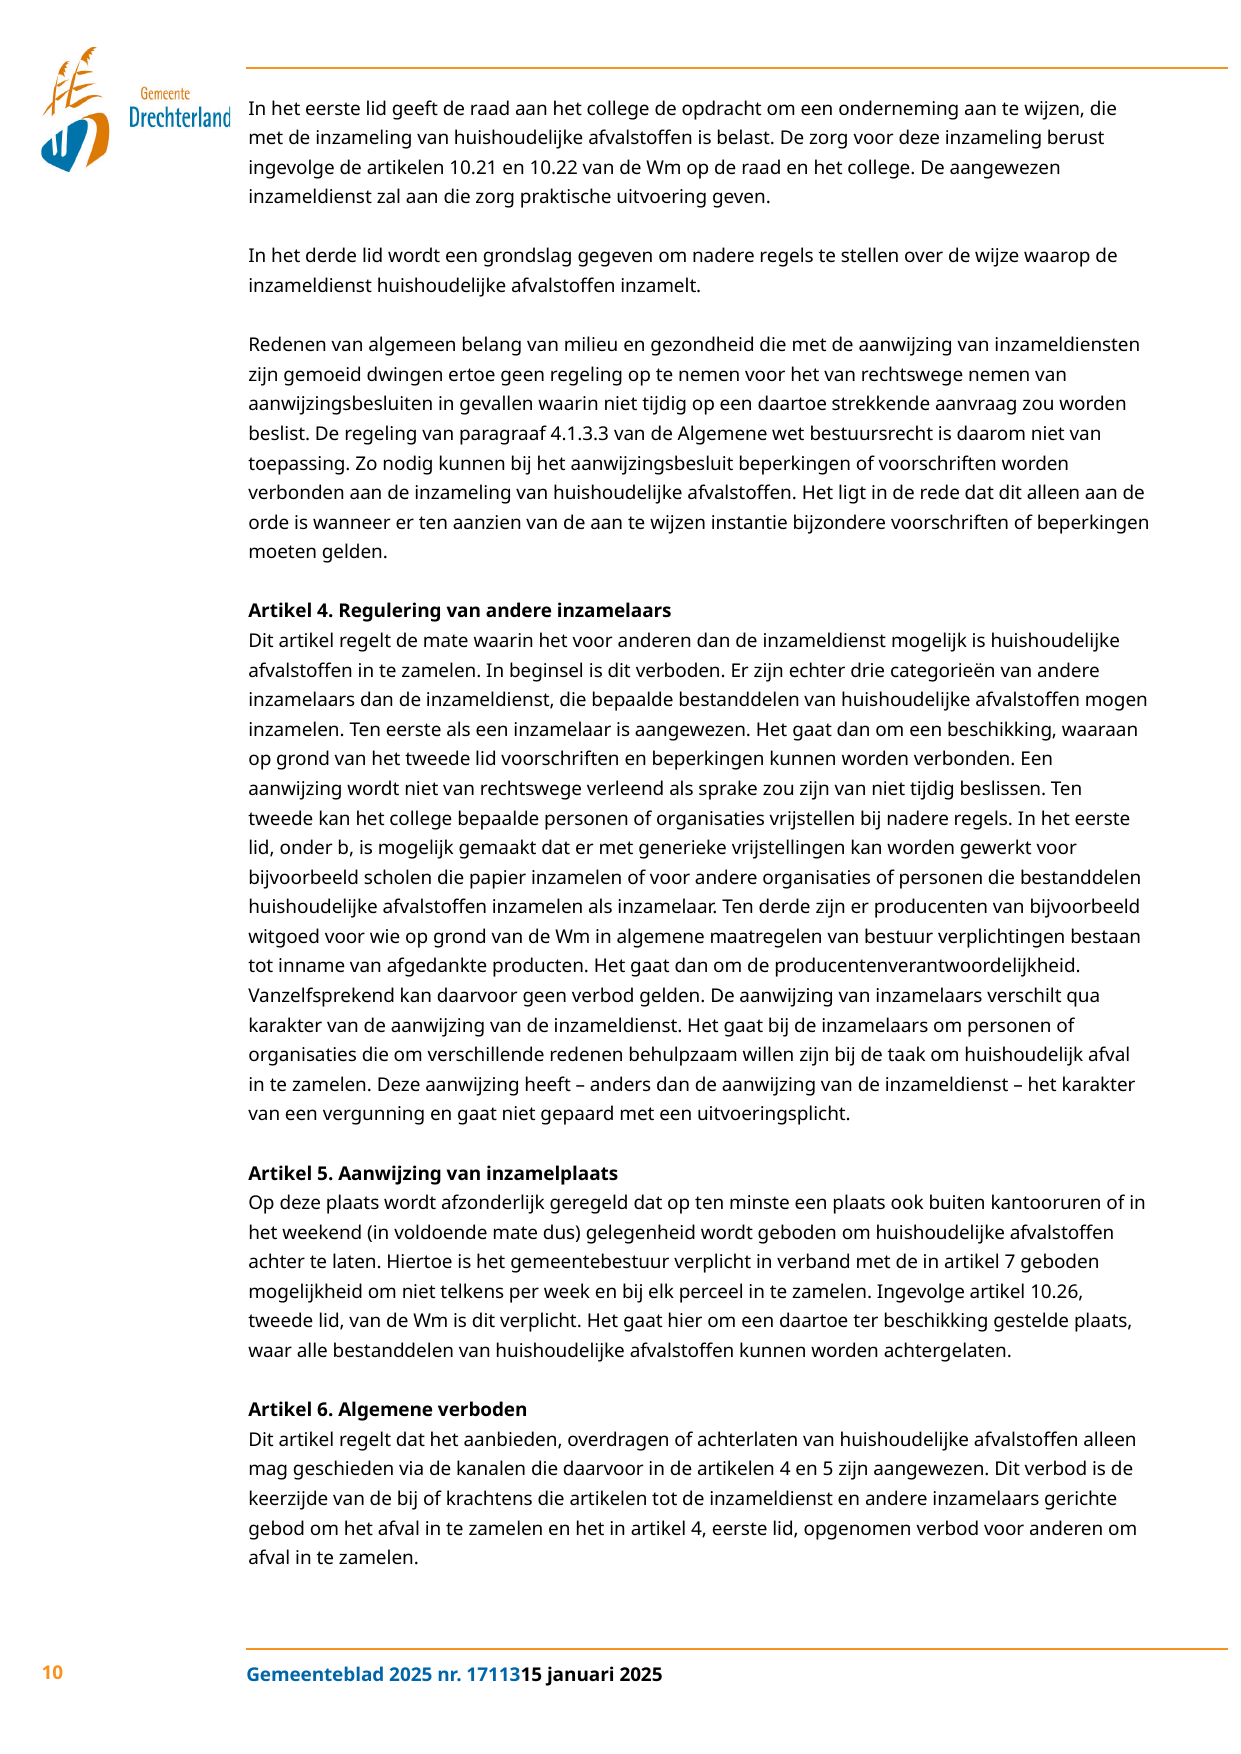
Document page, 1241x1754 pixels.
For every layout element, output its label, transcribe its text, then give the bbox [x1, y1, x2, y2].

text Dit artikel regelt dat het aanbieden, overdragen of achterlaten van huishoudelijke afvalstoffen alleen mag geschieden via de kanalen die daarvoor in de artikelen 4 en 5 zijn aangewezen. Dit verbod is de keerzijde van de bij of krachtens die artikelen tot de inzameldienst en andere inzamelaars gerichte gebod om het afval in te zamelen en het in artikel 4, eerste lid, opgenomen verbod voor anderen om afval in te zamelen. [248, 1426, 1152, 1570]
text In het eerste lid geeft de raad aan het college de opdracht om een onderneming aan te wijzen, die met de inzameling van huishoudelijke afvalstoffen is belast. De zorg voor deze inzameling berust ingevolge de artikelen 10.21 en 10.22 van de Wm op de raad en het college. De aangewezen inzameldienst zal aan die zorg praktische uitvoering geven. [248, 95, 1152, 209]
text Op deze plaats wordt afzonderlijk geregeld dat op ten minste een plaats ook buiten kantooruren of in het weekend (in voldoende mate dus) gelegenheid wordt geboden om huishoudelijke afvalstoffen achter te laten. Hiertoe is het gemeentebestuur verplicht in verband met de in artikel 7 geboden mogelijkheid om niet telkens per week en bij elk perceel in te zamelen. Ingevolge artikel 10.26, tweede lid, van de Wm is dit verplicht. Het gaat hier om een daartoe ter beschikking gestelde plaats, waar alle bestanddelen van huishoudelijke afvalstoffen kunnen worden achtergelaten. [248, 1189, 1152, 1363]
picture [226, 115, 231, 124]
picture [41, 47, 231, 172]
text Artikel 4. Regulering van andere inzamelaars [248, 598, 1152, 623]
picture [41, 158, 64, 172]
text Dit artikel regelt de mate waarin het voor anderen dan de inzameldienst mogelijk is huishoudelijke afvalstoffen in te zamelen. In beginsel is dit verboden. Er zijn echter drie categorieën van andere inzamelaars dan de inzameldienst, die bepaalde bestanddelen van huishoudelijke afvalstoffen mogen inzamelen. Ten eerste als een inzamelaar is aangewezen. Het gaat dan om een beschikking, waaraan op grond van het tweede lid voorschriften en beperkingen kunnen worden verbonden. Een aanwijzing wordt niet van rechtswege verleend als sprake zou zijn van niet tijdig beslissen. Ten tweede kan het college bepaalde personen of organisaties vrijstellen bij nadere regels. In het eerste lid, onder b, is mogelijk gemaakt dat er met generieke vrijstellingen kan worden gewerkt voor bijvoorbeeld scholen die papier inzamelen of voor andere organisaties of personen die bestanddelen huishoudelijke afvalstoffen inzamelen als inzamelaar. Ten derde zijn er producenten van bijvoorbeeld witgoed voor wie op grond van de Wm in algemene maatregelen van bestuur verplichtingen bestaan tot inname van afgedankte producten. Het gaat dan om de producentenverantwoordelijkheid. Vanzelfsprekend kan daarvoor geen verbod gelden. De aanwijzing van inzamelaars verschilt qua karakter van de aanwijzing van de inzameldienst. Het gaat bij de inzamelaars om personen of organisaties die om verschillende redenen behulpzaam willen zijn bij de taak om huishoudelijk afval in te zamelen. Deze aanwijzing heeft – anders dan de aanwijzing van de inzameldienst – het karakter van een vergunning en gaat niet gepaard met een uitvoeringsplicht. [248, 627, 1152, 1126]
text Artikel 5. Aanwijzing van inzamelplaats [248, 1160, 1152, 1186]
text In het derde lid wordt een grondslag gegeven om nadere regels te stellen over de wijze waarop de inzameldienst huishoudelijke afvalstoffen inzamelt. [248, 243, 1152, 298]
text Redenen van algemeen belang van milieu en gezondheid die met de aanwijzing van inzameldiensten zijn gemoeid dwingen ertoe geen regeling op te nemen voor het van rechtswege nemen van aanwijzingsbesluiten in gevallen waarin niet tijdig op een daartoe strekkende aanvraag zou worden beslist. De regeling van paragraaf 4.1.3.3 van de Algemene wet bestuursrecht is daarom niet van toepassing. Zo nodig kunnen bij het aanwijzingsbesluit beperkingen of voorschriften worden verbonden aan de inzameling van huishoudelijke afvalstoffen. Het ligt in de rede dat dit alleen aan de orde is wanneer er ten aanzien van de aan te wijzen instantie bijzondere voorschriften of beperkingen moeten gelden. [248, 331, 1152, 564]
text Artikel 6. Algemene verboden [248, 1396, 1152, 1422]
